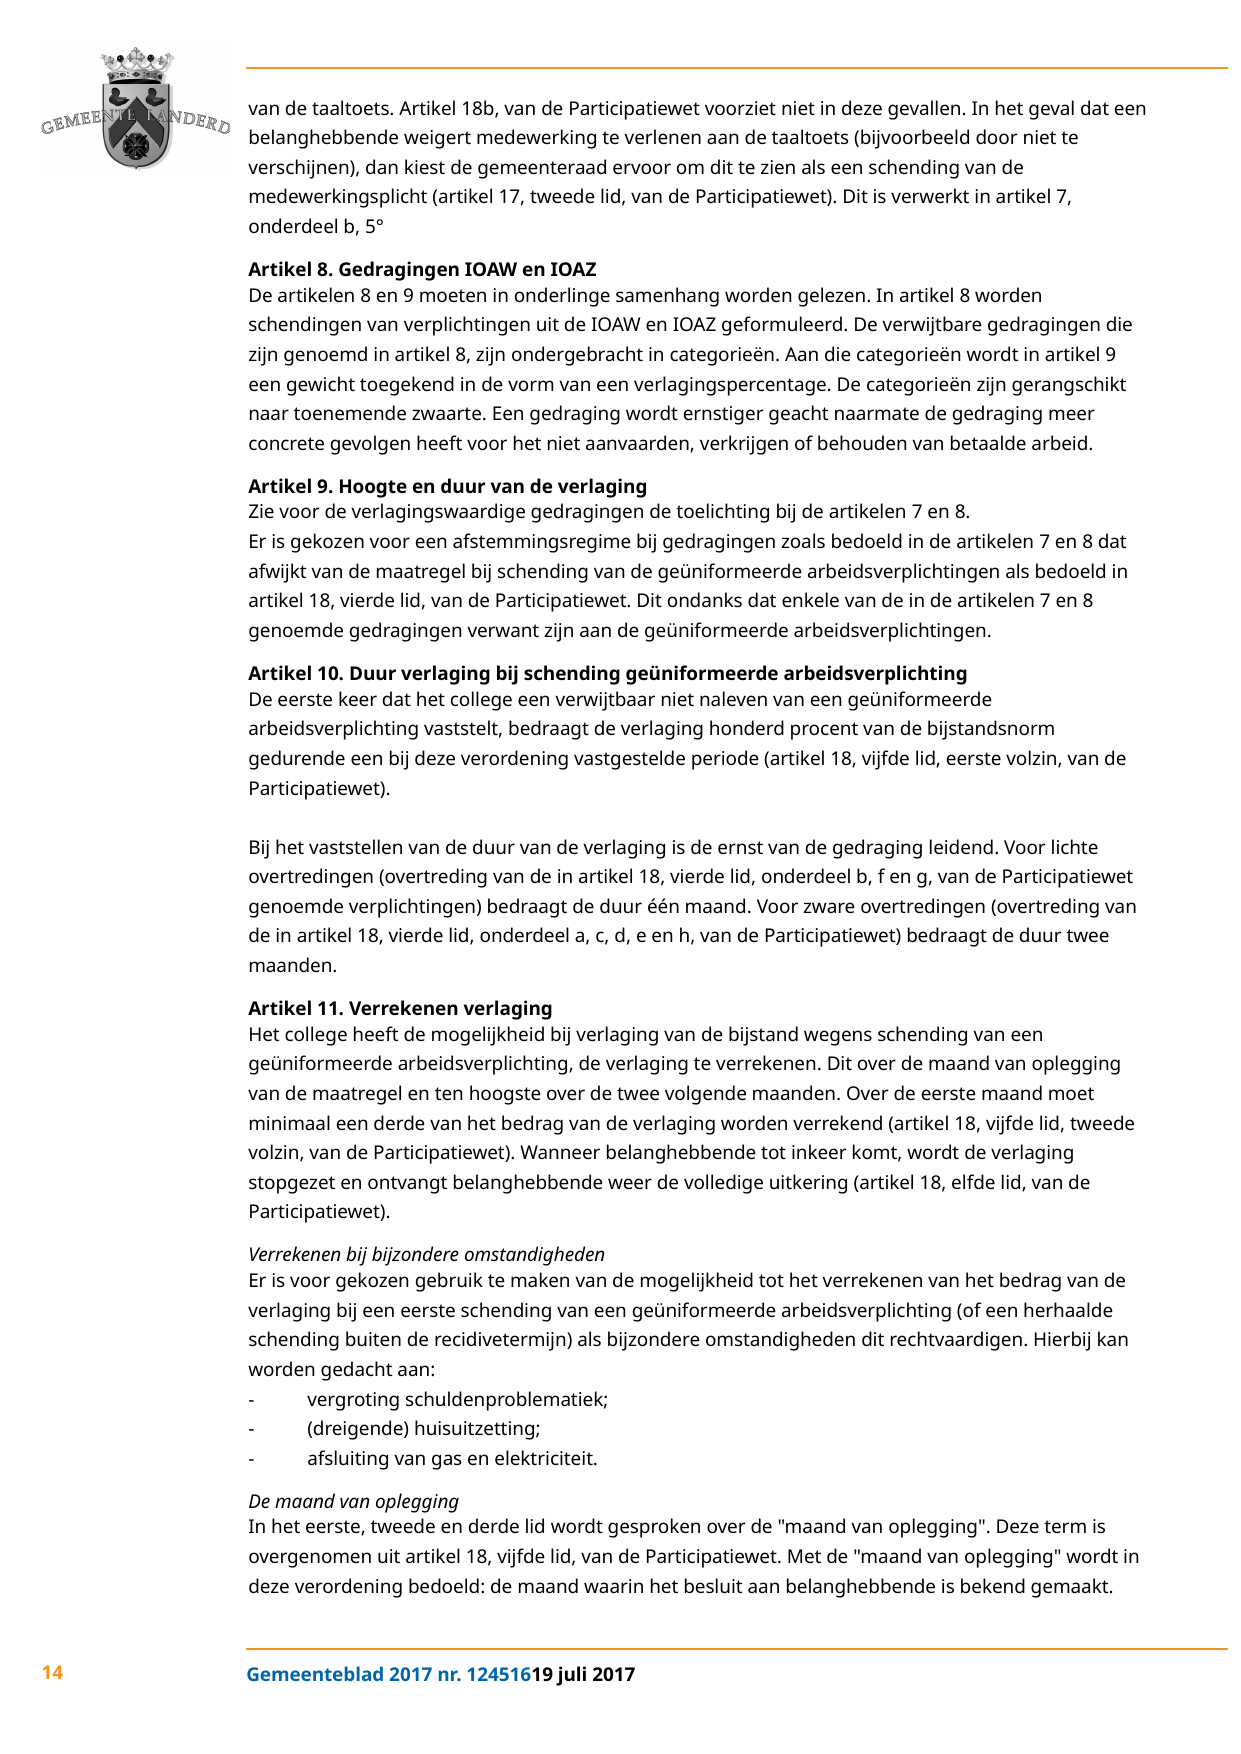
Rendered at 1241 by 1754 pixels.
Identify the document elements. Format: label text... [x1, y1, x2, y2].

text Artikel 11. Verrekenen verlaging [248, 995, 1152, 1021]
list vergroting schuldenproblematiek; [248, 1386, 1152, 1411]
text De artikelen 8 en 9 moeten in onderlinge samenhang worden gelezen. In artikel 8 worden schendingen van verplichtingen uit de IOAW en IOAZ geformuleerd. De verwijtbare gedragingen die zijn genoemd in artikel 8, zijn ondergebracht in categorieën. Aan die categorieën wordt in artikel 9 een gewicht toegekend in de vorm van een verlagingspercentage. De categorieën zijn gerangschikt naar toenemende zwaarte. Een gedraging wordt ernstiger geacht naarmate de gedraging meer concrete gevolgen heeft voor het niet aanvaarden, verkrijgen of behouden van betaalde arbeid. [248, 282, 1152, 456]
text Er is gekozen voor een afstemmingsregime bij gedragingen zoals bedoeld in de artikelen 7 en 8 dat afwijkt van de maatregel bij schending van de geüniformeerde arbeidsverplichtingen als bedoeld in artikel 18, vierde lid, van de Participatiewet. Dit ondanks dat enkele van de in de artikelen 7 en 8 genoemde gedragingen verwant zijn aan de geüniformeerde arbeidsverplichtingen. [248, 528, 1152, 643]
text van de taaltoets. Artikel 18b, van de Participatiewet voorziet niet in deze gevallen. In het geval dat een belanghebbende weigert medewerking te verlenen aan de taaltoets (bijvoorbeeld door niet te verschijnen), dan kiest de gemeenteraad ervoor om dit te zien als een schending van de medewerkingsplicht (artikel 17, tweede lid, van de Participatiewet). Dit is verwerkt in artikel 7, onderdeel b, 5° [248, 95, 1152, 239]
list (dreigende) huisuitzetting; [248, 1415, 1152, 1441]
text Verrekenen bij bijzondere omstandigheden [248, 1242, 1152, 1267]
text Er is voor gekozen gebruik te maken van de mogelijkheid tot het verrekenen van het bedrag van de verlaging bij een eerste schending van een geüniformeerde arbeidsverplichting (of een herhaalde schending buiten de recidivetermijn) als bijzondere omstandigheden dit rechtvaardigen. Hierbij kan worden gedacht aan: [248, 1267, 1152, 1382]
text In het eerste, tweede en derde lid wordt gesproken over de "maand van oplegging". Deze term is overgenomen uit artikel 18, vijfde lid, van de Participatiewet. Met de "maand van oplegging" wordt in deze verordening bedoeld: de maand waarin het besluit aan belanghebbende is bekend gemaakt. [248, 1514, 1152, 1599]
text Artikel 10. Duur verlaging bij schending geüniformeerde arbeidsverplichting [248, 660, 1152, 686]
text De eerste keer dat het college een verwijtbaar niet naleven van een geüniformeerde arbeidsverplichting vaststelt, bedraagt de verlaging honderd procent van de bijstandsnorm gedurende een bij deze verordening vastgestelde periode (artikel 18, vijfde lid, eerste volzin, van de Participatiewet). [248, 686, 1152, 800]
text De maand van oplegging [248, 1488, 1152, 1514]
list afsluiting van gas en elektriciteit. [248, 1445, 1152, 1471]
text Artikel 9. Hoogte en duur van de verlaging [248, 473, 1152, 499]
text Zie voor de verlagingswaardige gedragingen de toelichting bij de artikelen 7 en 8. [248, 499, 1152, 524]
text Artikel 8. Gedragingen IOAW en IOAZ [248, 256, 1152, 282]
text Bij het vaststellen van de duur van de verlaging is de ernst van de gedraging leidend. Voor lichte overtredingen (overtreding van de in artikel 18, vierde lid, onderdeel b, f en g, van de Participatiewet genoemde verplichtingen) bedraagt de duur één maand. Voor zware overtredingen (overtreding van de in artikel 18, vierde lid, onderdeel a, c, d, e en h, van de Participatiewet) bedraagt de duur twee maanden. [248, 834, 1152, 978]
picture [41, 47, 231, 172]
text Het college heeft de mogelijkheid bij verlaging van de bijstand wegens schending van een geüniformeerde arbeidsverplichting, de verlaging te verrekenen. Dit over de maand van oplegging van de maatregel en ten hoogste over de twee volgende maanden. Over de eerste maand moet minimaal een derde van het bedrag van de verlaging worden verrekend (artikel 18, vijfde lid, tweede volzin, van de Participatiewet). Wanneer belanghebbende tot inkeer komt, wordt de verlaging stopgezet en ontvangt belanghebbende weer de volledige uitkering (artikel 18, elfde lid, van de Participatiewet). [248, 1021, 1152, 1224]
